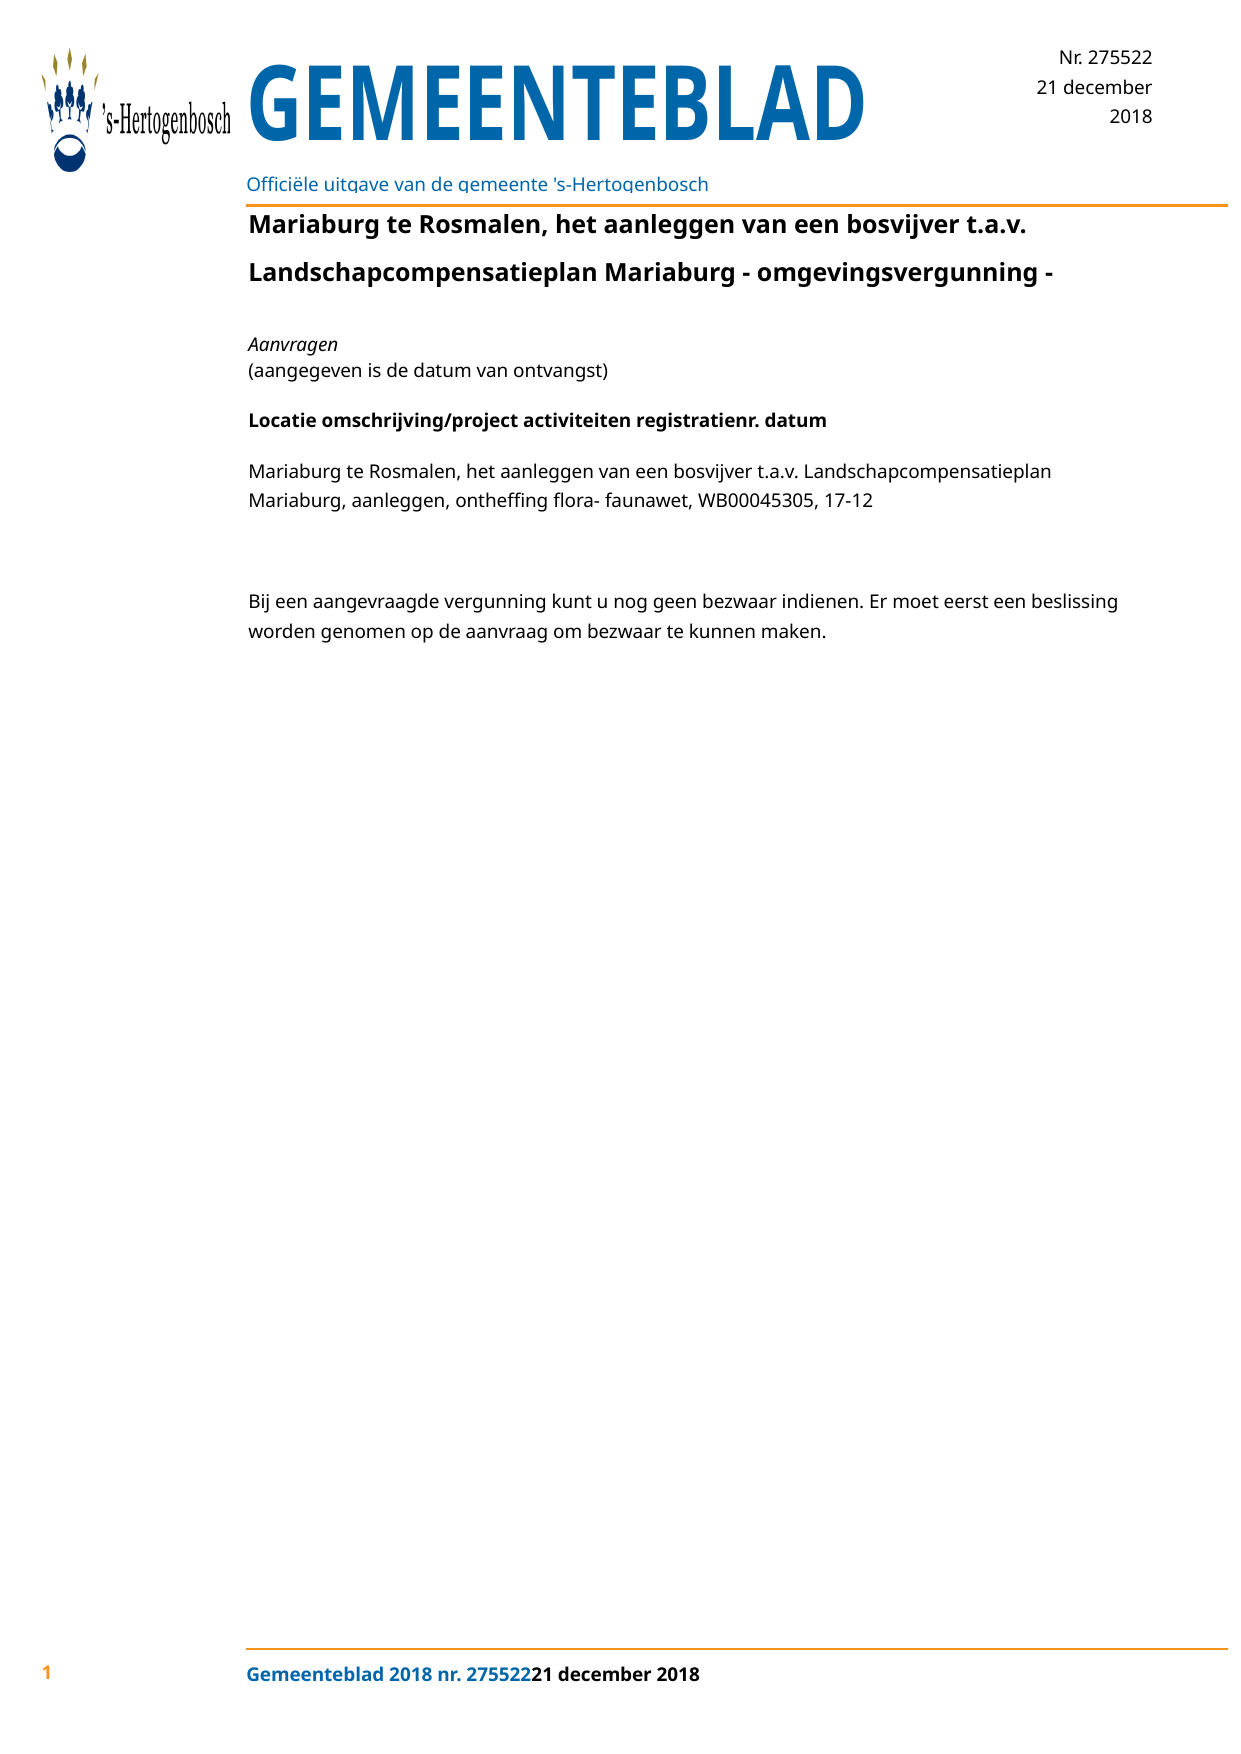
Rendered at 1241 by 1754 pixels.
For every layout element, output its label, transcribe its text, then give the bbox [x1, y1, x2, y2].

text Bij een aangevraagde vergunning kunt u nog geen bezwaar indienen. Er moet eerst een beslissing worden genomen op de aanvraag om bezwaar te kunnen maken. [248, 588, 1152, 644]
text (aangegeven is de datum van ontvangst) [248, 357, 1152, 383]
text Aanvragen [248, 331, 1152, 357]
text Mariaburg te Rosmalen, het aanleggen van een bosvijver t.a.v. Landschapcompensatieplan Mariaburg, aanleggen, ontheffing flora- faunawet, WB00045305, 17-12 [248, 458, 1152, 513]
text Locatie omschrijving/project activiteiten registratienr. datum [248, 408, 1152, 433]
picture [41, 47, 231, 172]
text Mariaburg te Rosmalen, het aanleggen van een bosvijver t.a.v. Landschapcompensatieplan Mariaburg - omgevingsvergunning - [248, 207, 1152, 288]
